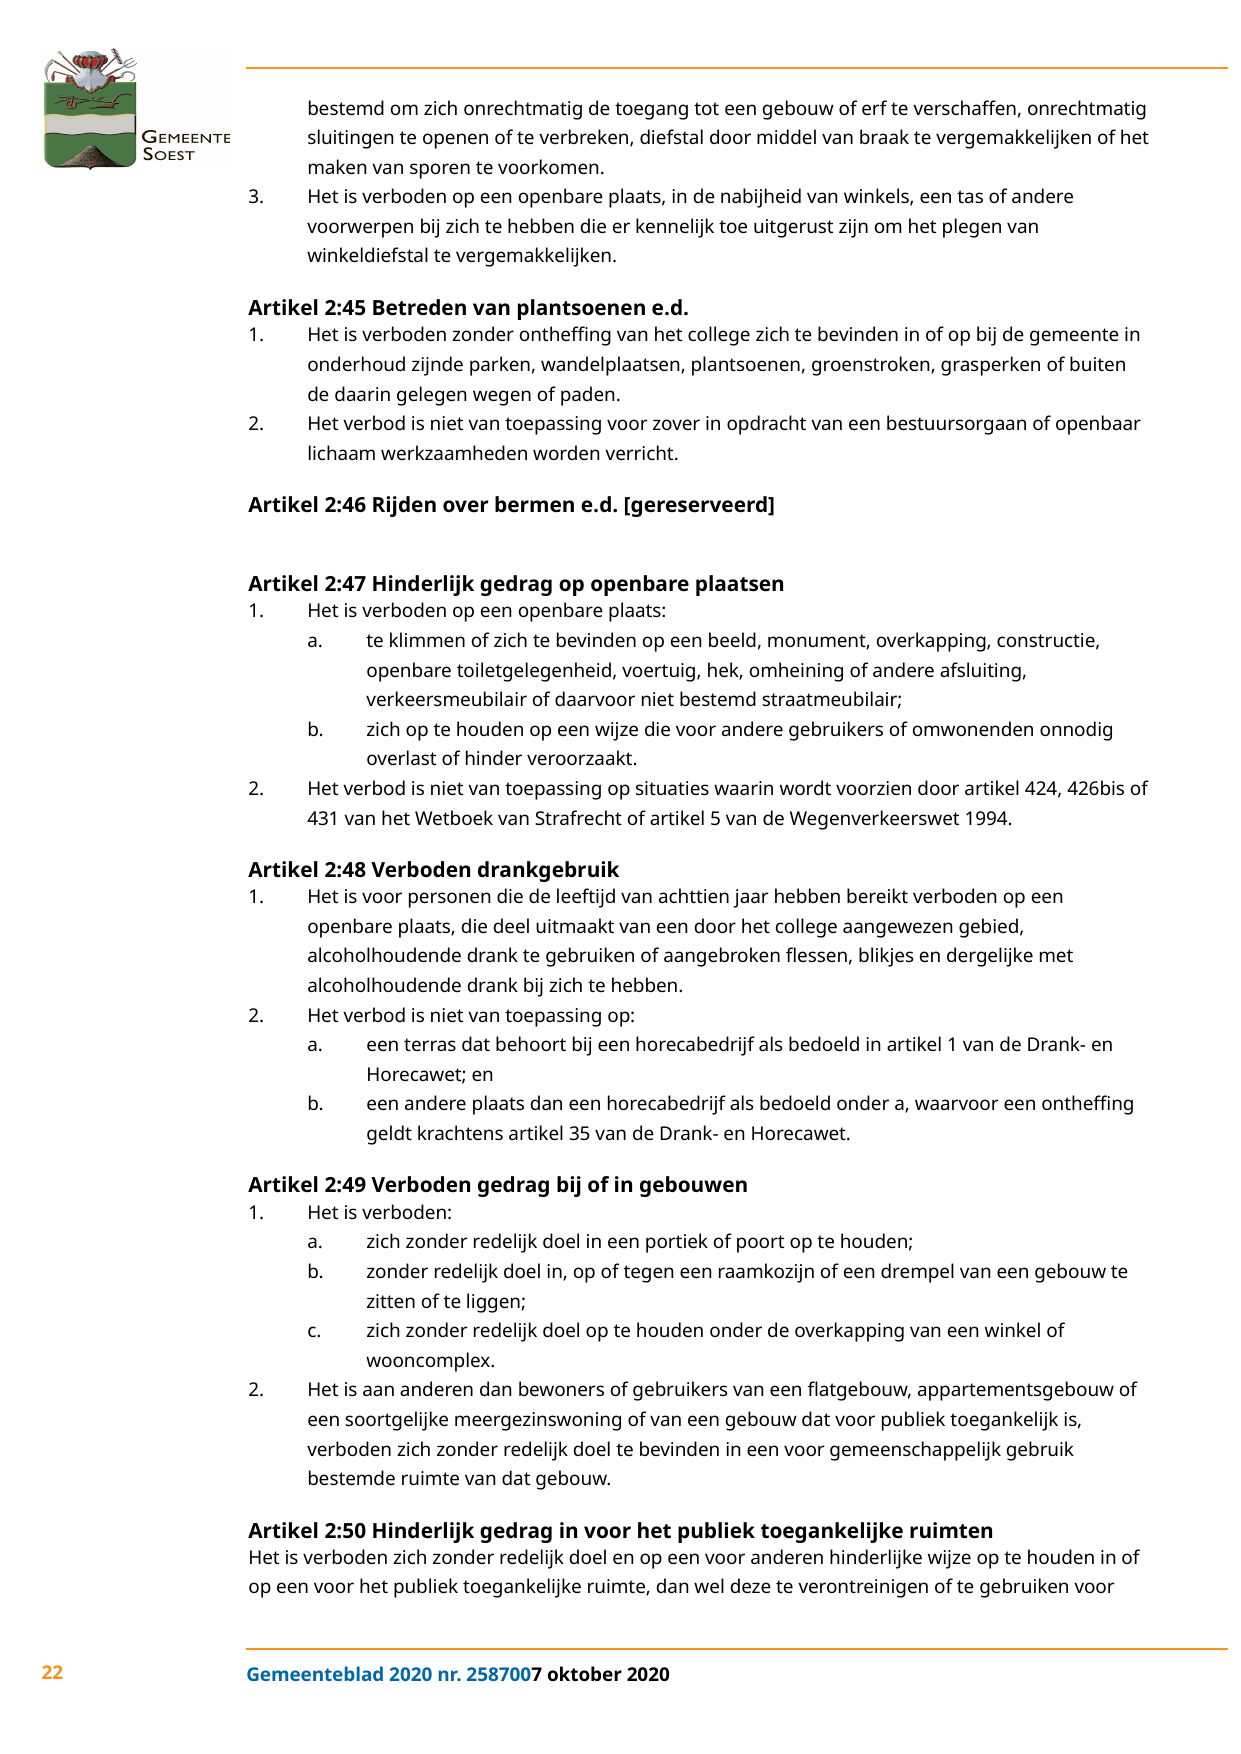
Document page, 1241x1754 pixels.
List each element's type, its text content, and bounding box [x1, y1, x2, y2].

list Het is aan anderen dan bewoners of gebruikers van een flatgebouw, appartementsgebouw of een soortgelijke meergezinswoning of van een gebouw dat voor publiek toegankelijk is, verboden zich zonder redelijk doel te bevinden in een voor gemeenschappelijk gebruik bestemde ruimte van dat gebouw. [248, 1377, 1152, 1491]
list Het verbod is niet van toepassing voor zover in opdracht van een bestuursorgaan of openbaar lichaam werkzaamheden worden verricht. [248, 410, 1152, 466]
list Het verbod is niet van toepassing op: [248, 1002, 1152, 1028]
list Het is voor personen die de leeftijd van achttien jaar hebben bereikt verboden op een openbare plaats, die deel uitmaakt van een door het college aangewezen gebied, alcoholhoudende drank te gebruiken of aangebroken flessen, blikjes en dergelijke met alcoholhoudende drank bij zich te hebben. [248, 883, 1152, 998]
list te klimmen of zich te bevinden op een beeld, monument, overkapping, constructie, openbare toiletgelegenheid, voertuig, hek, omheining of andere afsluiting, verkeersmeubilair of daarvoor niet bestemd straatmeubilair; [307, 627, 1152, 712]
text Artikel 2:50 Hinderlijk gedrag in voor het publiek toegankelijke ruimten [248, 1516, 1152, 1544]
list bestemd om zich onrechtmatig de toegang tot een gebouw of erf te verschaffen, onrechtmatig sluitingen te openen of te verbreken, diefstal door middel van braak te vergemakkelijken of het maken van sporen te voorkomen. [248, 95, 1152, 180]
text Artikel 2:47 Hinderlijk gedrag op openbare plaatsen [248, 569, 1152, 598]
list Het verbod is niet van toepassing op situaties waarin wordt voorzien door artikel 424, 426bis of 431 van het Wetboek van Strafrecht of artikel 5 van de Wegenverkeerswet 1994. [248, 775, 1152, 830]
text Het is verboden zich zonder redelijk doel en op een voor anderen hinderlijke wijze op te houden in of op een voor het publiek toegankelijke ruimte, dan wel deze te verontreinigen of te gebruiken voor [248, 1544, 1152, 1599]
text Artikel 2:46 Rijden over bermen e.d. [gereserveerd] [248, 490, 1152, 519]
list een andere plaats dan een horecabedrijf als bedoeld onder a, waarvoor een ontheffing geldt krachtens artikel 35 van de Drank- en Horecawet. [307, 1091, 1152, 1146]
list Het is verboden op een openbare plaats, in de nabijheid van winkels, een tas of andere voorwerpen bij zich te hebben die er kennelijk toe uitgerust zijn om het plegen van winkeldiefstal te vergemakkelijken. [248, 183, 1152, 268]
text Artikel 2:48 Verboden drankgebruik [248, 855, 1152, 883]
text Artikel 2:45 Betreden van plantsoenen e.d. [248, 293, 1152, 322]
list zich zonder redelijk doel in een portiek of poort op te houden; [307, 1229, 1152, 1254]
list zonder redelijk doel in, op of tegen een raamkozijn of een drempel van een gebouw te zitten of te liggen; [307, 1258, 1152, 1313]
picture [41, 47, 231, 172]
list Het is verboden op een openbare plaats: [248, 598, 1152, 623]
list zich zonder redelijk doel op te houden onder de overkapping van een winkel of wooncomplex. [307, 1317, 1152, 1373]
list een terras dat behoort bij een horecabedrijf als bedoeld in artikel 1 van de Drank- en Horecawet; en [307, 1031, 1152, 1087]
list Het is verboden: [248, 1199, 1152, 1225]
text Artikel 2:49 Verboden gedrag bij of in gebouwen [248, 1171, 1152, 1199]
list zich op te houden op een wijze die voor andere gebruikers of omwonenden onnodig overlast of hinder veroorzaakt. [307, 716, 1152, 771]
list Het is verboden zonder ontheffing van het college zich te bevinden in of op bij de gemeente in onderhoud zijnde parken, wandelplaatsen, plantsoenen, groenstroken, grasperken of buiten de daarin gelegen wegen of paden. [248, 322, 1152, 406]
